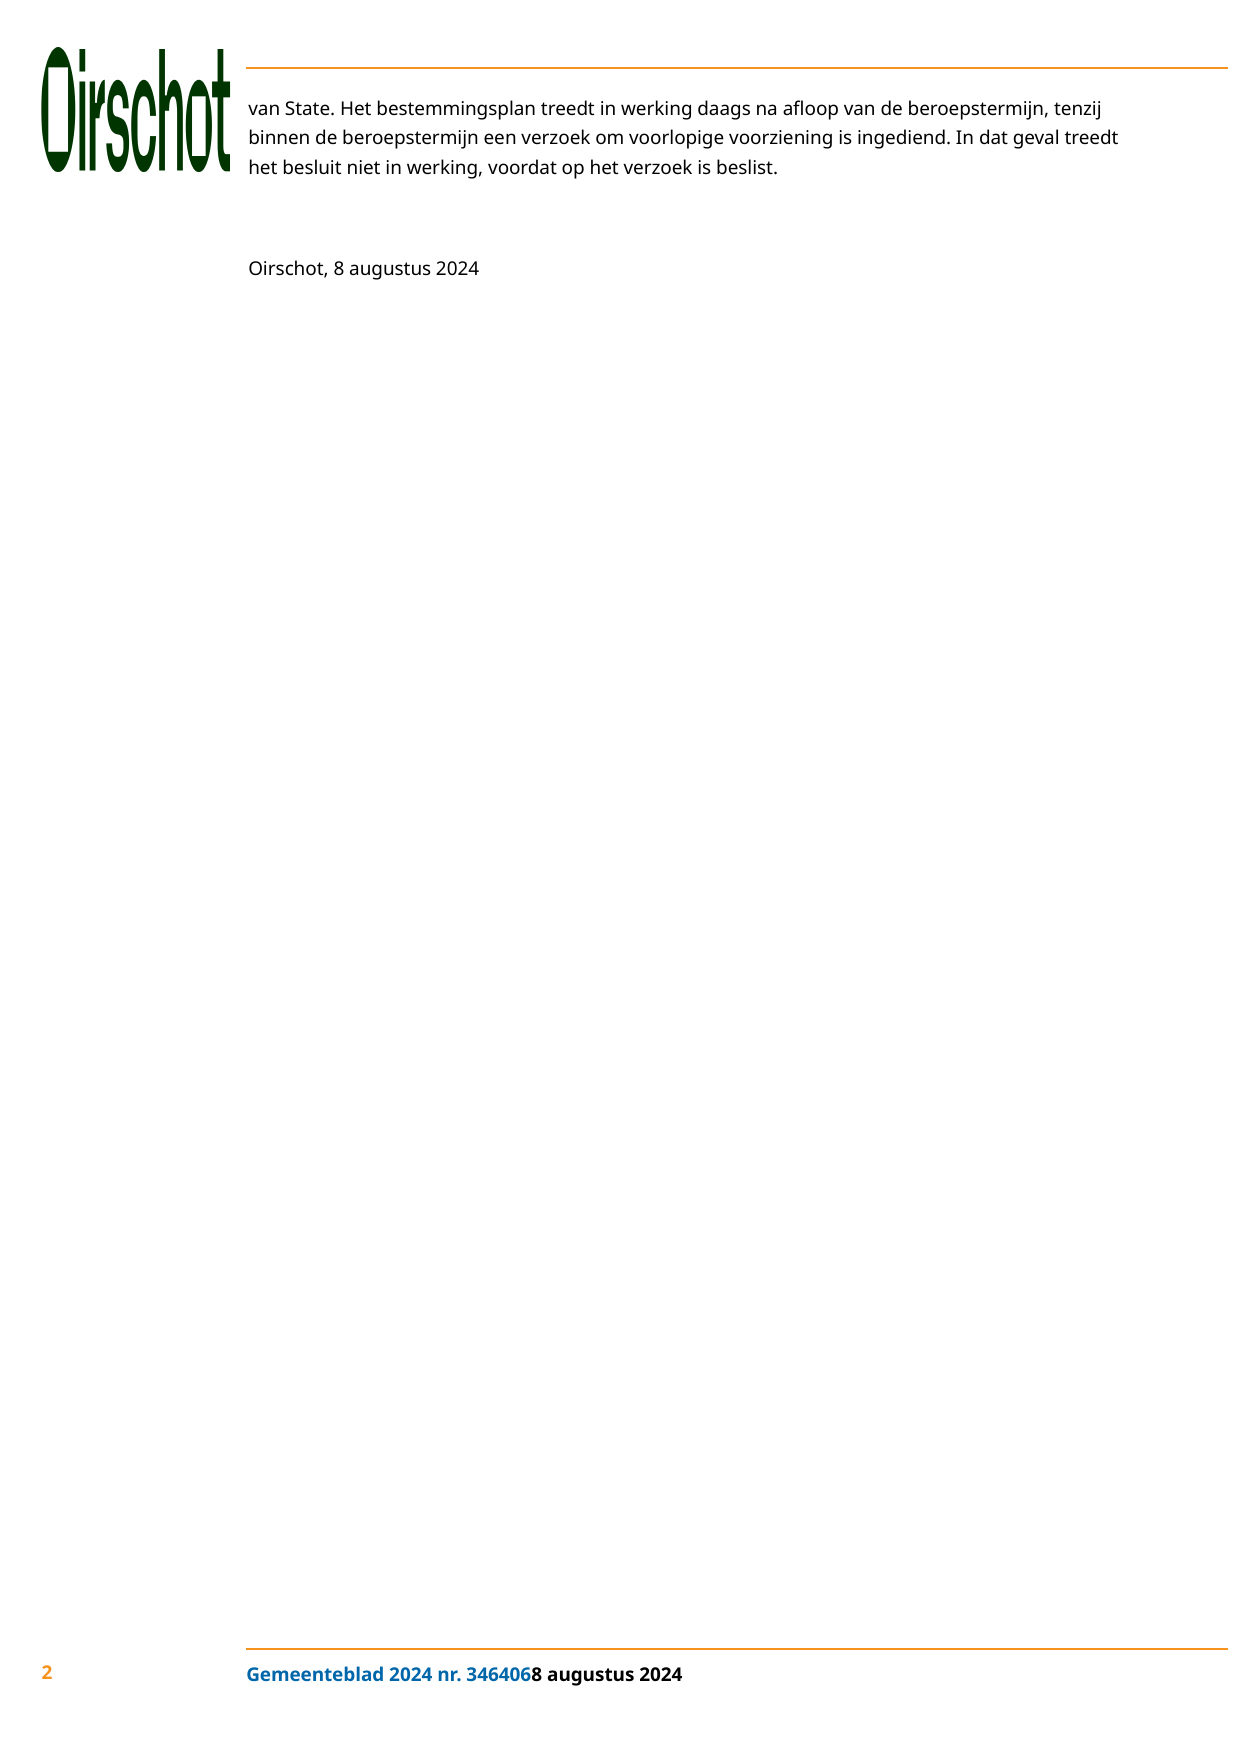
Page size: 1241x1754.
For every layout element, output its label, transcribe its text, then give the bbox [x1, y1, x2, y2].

text Oirschot, 8 augustus 2024 [248, 255, 1152, 281]
text van State. Het bestemmingsplan treedt in werking daags na afloop van de beroepstermijn, tenzij binnen de beroepstermijn een verzoek om voorlopige voorziening is ingediend. In dat geval treedt het besluit niet in werking, voordat op het verzoek is beslist. [248, 95, 1152, 180]
picture [41, 47, 231, 172]
